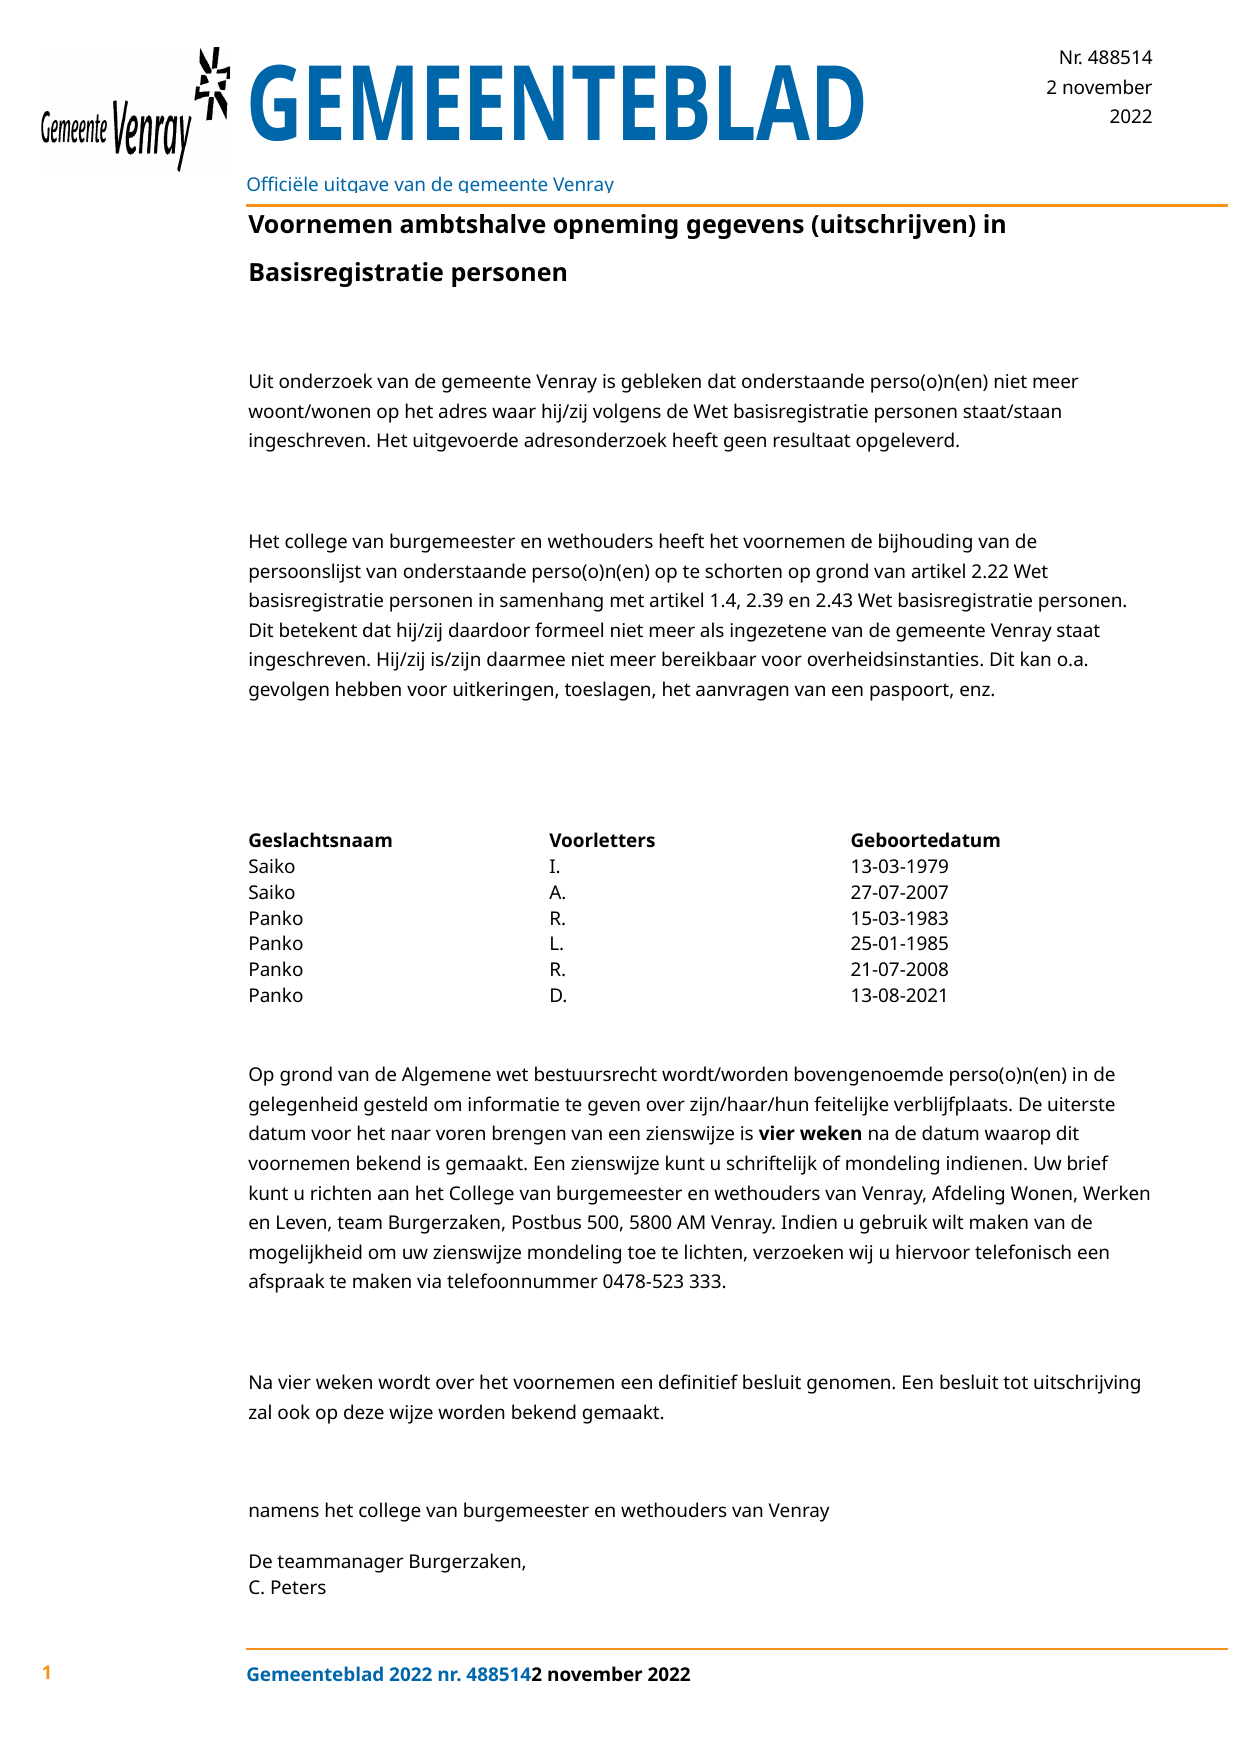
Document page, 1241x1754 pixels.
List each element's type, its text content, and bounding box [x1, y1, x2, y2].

table_cell 25-01-1985 [850, 931, 1152, 956]
table_cell Panko [248, 956, 549, 982]
table_cell R. [549, 956, 850, 982]
text Op grond van de Algemene wet bestuursrecht wordt/worden bovengenoemde perso(o)n(en) in de gelegenheid gesteld om informatie te geven over zijn/haar/hun feitelijke verblijfplaats. De uiterste datum voor het naar voren brengen van een zienswijze is vier weken na de datum waarop dit voornemen bekend is gemaakt. Een zienswijze kunt u schriftelijk of mondeling indienen. Uw brief kunt u richten aan het College van burgemeester en wethouders van Venray, Afdeling Wonen, Werken en Leven, team Burgerzaken, Postbus 500, 5800 AM Venray. Indien u gebruik wilt maken van de mogelijkheid om uw zienswijze mondeling toe te lichten, verzoeken wij u hiervoor telefonisch een afspraak te maken via telefoonnummer 0478-523 333. [248, 1061, 1152, 1294]
text Uit onderzoek van de gemeente Venray is gebleken dat onderstaande perso(o)n(en) niet meer woont/wonen op het adres waar hij/zij volgens de Wet basisregistratie personen staat/staan ingeschreven. Het uitgevoerde adresonderzoek heeft geen resultaat opgeleverd. [248, 368, 1152, 453]
table_cell D. [549, 982, 850, 1008]
table_cell A. [549, 879, 850, 905]
text Voornemen ambtshalve opneming gegevens (uitschrijven) in Basisregistratie personen [248, 207, 1152, 288]
table_header Voorletters [549, 828, 850, 853]
table_cell Saiko [248, 853, 549, 879]
picture [41, 47, 231, 172]
text namens het college van burgemeester en wethouders van Venray [248, 1497, 1152, 1523]
table_cell 21-07-2008 [850, 956, 1152, 982]
table_cell 13-08-2021 [850, 982, 1152, 1008]
text Na vier weken wordt over het voornemen een definitief besluit genomen. Een besluit tot uitschrijving zal ook op deze wijze worden bekend gemaakt. [248, 1369, 1152, 1424]
text De teammanager Burgerzaken, [248, 1548, 1152, 1574]
table_cell Panko [248, 905, 549, 931]
table_cell Panko [248, 982, 549, 1008]
table_cell 27-07-2007 [850, 879, 1152, 905]
table_cell 15-03-1983 [850, 905, 1152, 931]
text C. Peters [248, 1574, 1152, 1600]
table_header Geboortedatum [850, 828, 1152, 853]
table_cell R. [549, 905, 850, 931]
table_cell Saiko [248, 879, 549, 905]
table_cell 13-03-1979 [850, 853, 1152, 879]
table_cell L. [549, 931, 850, 956]
text Het college van burgemeester en wethouders heeft het voornemen de bijhouding van de persoonslijst van onderstaande perso(o)n(en) op te schorten op grond van artikel 2.22 Wet basisregistratie personen in samenhang met artikel 1.4, 2.39 en 2.43 Wet basisregistratie personen. Dit betekent dat hij/zij daardoor formeel niet meer als ingezetene van de gemeente Venray staat ingeschreven. Hij/zij is/zijn daarmee niet meer bereikbaar voor overheidsinstanties. Dit kan o.a. gevolgen hebben voor uitkeringen, toeslagen, het aanvragen van een paspoort, enz. [248, 528, 1152, 702]
table_cell I. [549, 853, 850, 879]
table_header Geslachtsnaam [248, 828, 549, 853]
table_cell Panko [248, 931, 549, 956]
